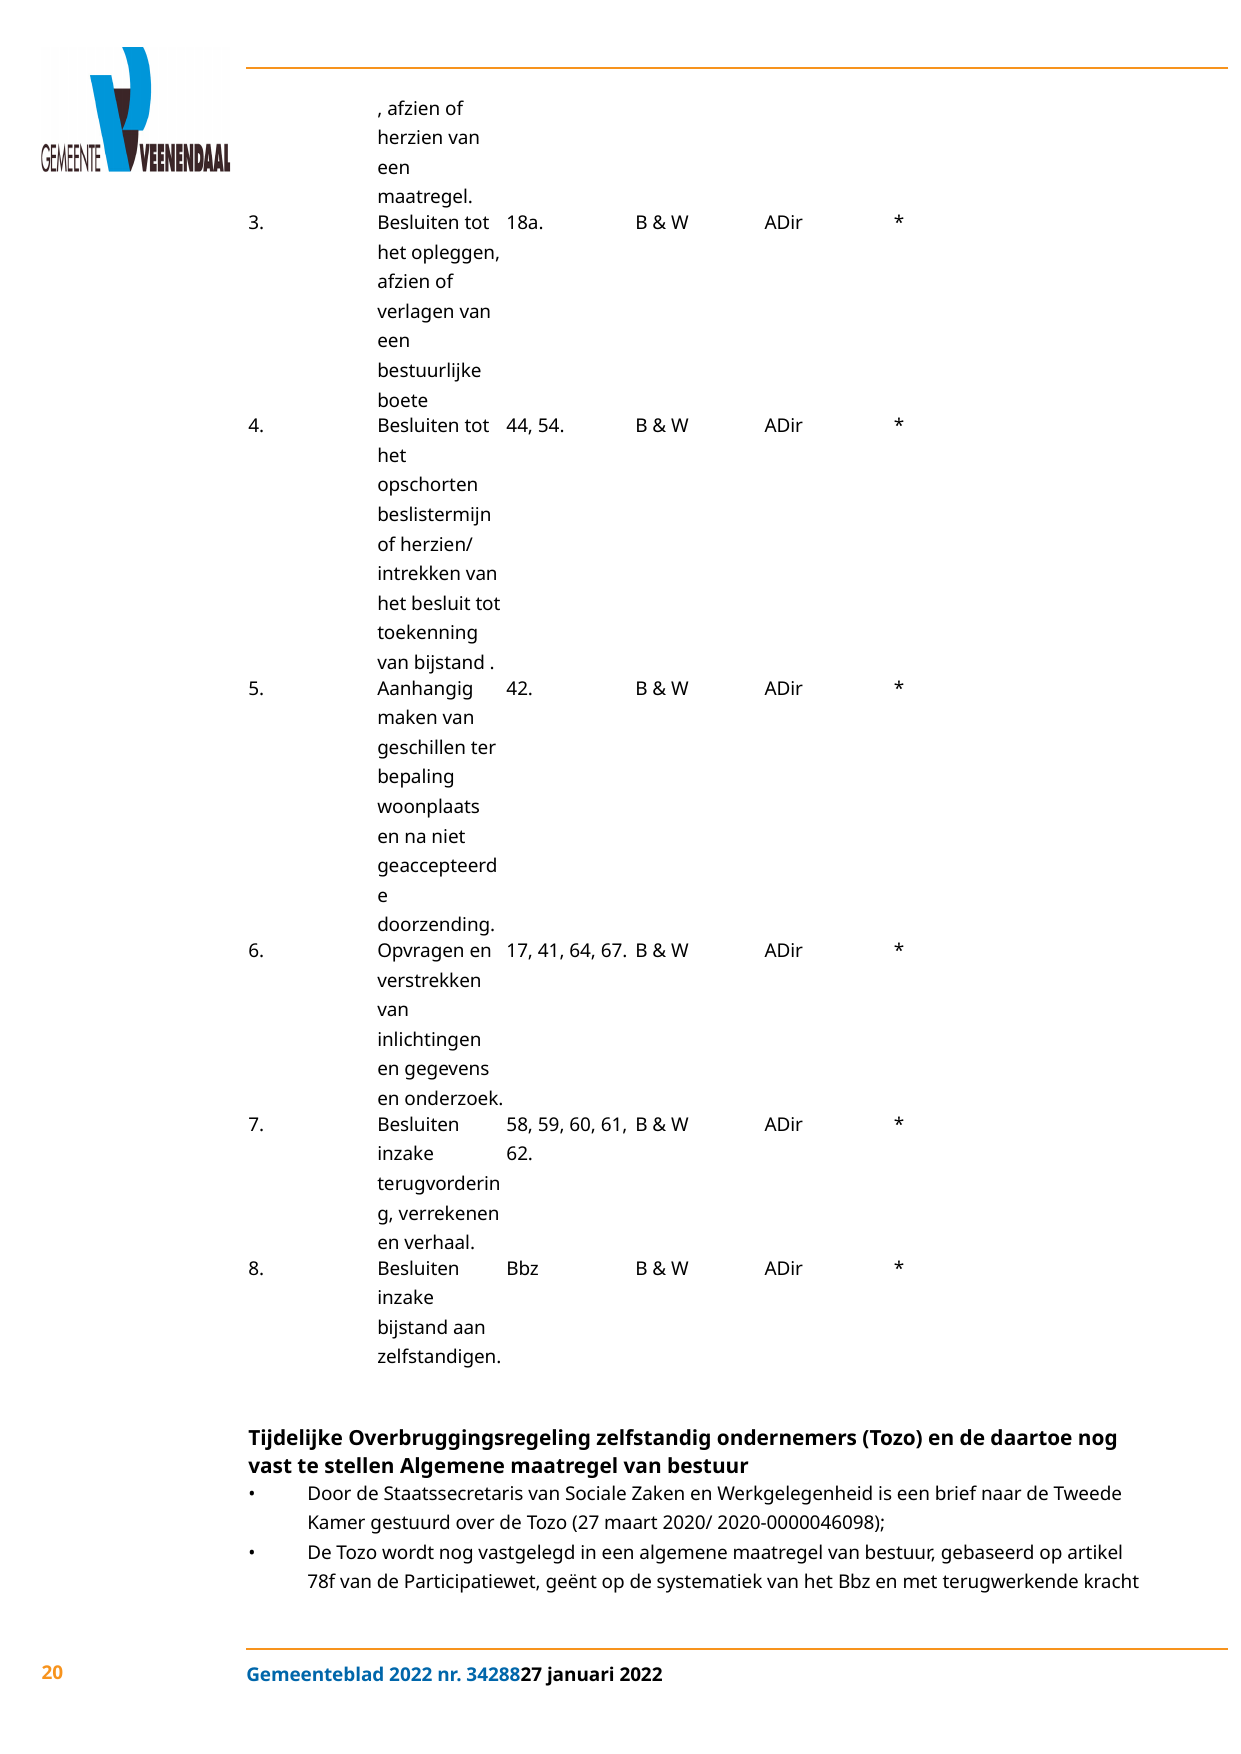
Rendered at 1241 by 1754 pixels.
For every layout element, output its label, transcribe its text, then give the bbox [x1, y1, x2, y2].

table_cell 4. [248, 413, 377, 675]
table_cell 6. [248, 937, 377, 1111]
table_cell 17, 41, 64, 67. [506, 937, 635, 1111]
table_cell ADir [764, 209, 893, 412]
table_cell 5. [248, 675, 377, 937]
table_cell 42. [506, 675, 635, 937]
table_cell [506, 95, 635, 209]
table_cell 8. [248, 1255, 377, 1369]
table_cell B & W [635, 1111, 764, 1255]
table_cell 44, 54. [506, 413, 635, 675]
table_cell * [894, 1255, 1022, 1369]
table_cell * [894, 937, 1022, 1111]
table_cell B & W [635, 413, 764, 675]
table_cell ADir [764, 937, 893, 1111]
list De Tozo wordt nog vastgelegd in een algemene maatregel van bestuur, gebaseerd op artikel 78f van de Participatiewet, geënt op de systematiek van het Bbz en met terugwerkende kracht [248, 1539, 1152, 1594]
table_cell [894, 95, 1022, 209]
table_cell * [894, 1111, 1022, 1255]
table_cell [1023, 675, 1152, 937]
table_cell B & W [635, 209, 764, 412]
table_cell Bbz [506, 1255, 635, 1369]
table_cell 18a. [506, 209, 635, 412]
table_cell [1023, 413, 1152, 675]
table_cell [1023, 937, 1152, 1111]
table_cell [1023, 209, 1152, 412]
table_cell 58, 59, 60, 61, 62. [506, 1111, 635, 1255]
table_cell * [894, 675, 1022, 937]
table_cell Besluiten inzake terugvordering, verrekenen en verhaal. [377, 1111, 506, 1255]
picture [41, 47, 130, 172]
table_cell Besluiten inzake bijstand aan zelfstandigen. [377, 1255, 506, 1369]
table_cell [635, 95, 764, 209]
table_cell 7. [248, 1111, 377, 1255]
table_cell * [894, 209, 1022, 412]
table_cell , afzien of herzien van een maatregel. [377, 95, 506, 209]
text Tijdelijke Overbruggingsregeling zelfstandig ondernemers (Tozo) en de daartoe nog vast te stellen Algemene maatregel van bestuur [248, 1423, 1152, 1480]
table_cell B & W [635, 675, 764, 937]
table_cell [1023, 1255, 1152, 1369]
table_cell ADir [764, 1255, 893, 1369]
table_cell Besluiten tot het opschorten beslistermijn of herzien/ intrekken van het besluit tot toekenning van bijstand . [377, 413, 506, 675]
list Door de Staatssecretaris van Sociale Zaken en Werkgelegenheid is een brief naar de Tweede Kamer gestuurd over de Tozo (27 maart 2020/ 2020-0000046098); [248, 1480, 1152, 1535]
table_cell 3. [248, 209, 377, 412]
table_cell B & W [635, 937, 764, 1111]
picture [123, 47, 231, 172]
table_cell [764, 95, 893, 209]
table_cell ADir [764, 675, 893, 937]
table_cell B & W [635, 1255, 764, 1369]
table_cell Besluiten tot het opleggen, afzien of verlagen van een bestuurlijke boete [377, 209, 506, 412]
table_cell [1023, 1111, 1152, 1255]
table_cell * [894, 413, 1022, 675]
table_cell ADir [764, 413, 893, 675]
table_cell [248, 95, 377, 209]
table_cell [1023, 95, 1152, 209]
table_cell Opvragen en verstrekken van inlichtingen en gegevens en onderzoek. [377, 937, 506, 1111]
table_cell Aanhangig maken van geschillen ter bepaling woonplaats en na niet geaccepteerde doorzending. [377, 675, 506, 937]
table_cell ADir [764, 1111, 893, 1255]
